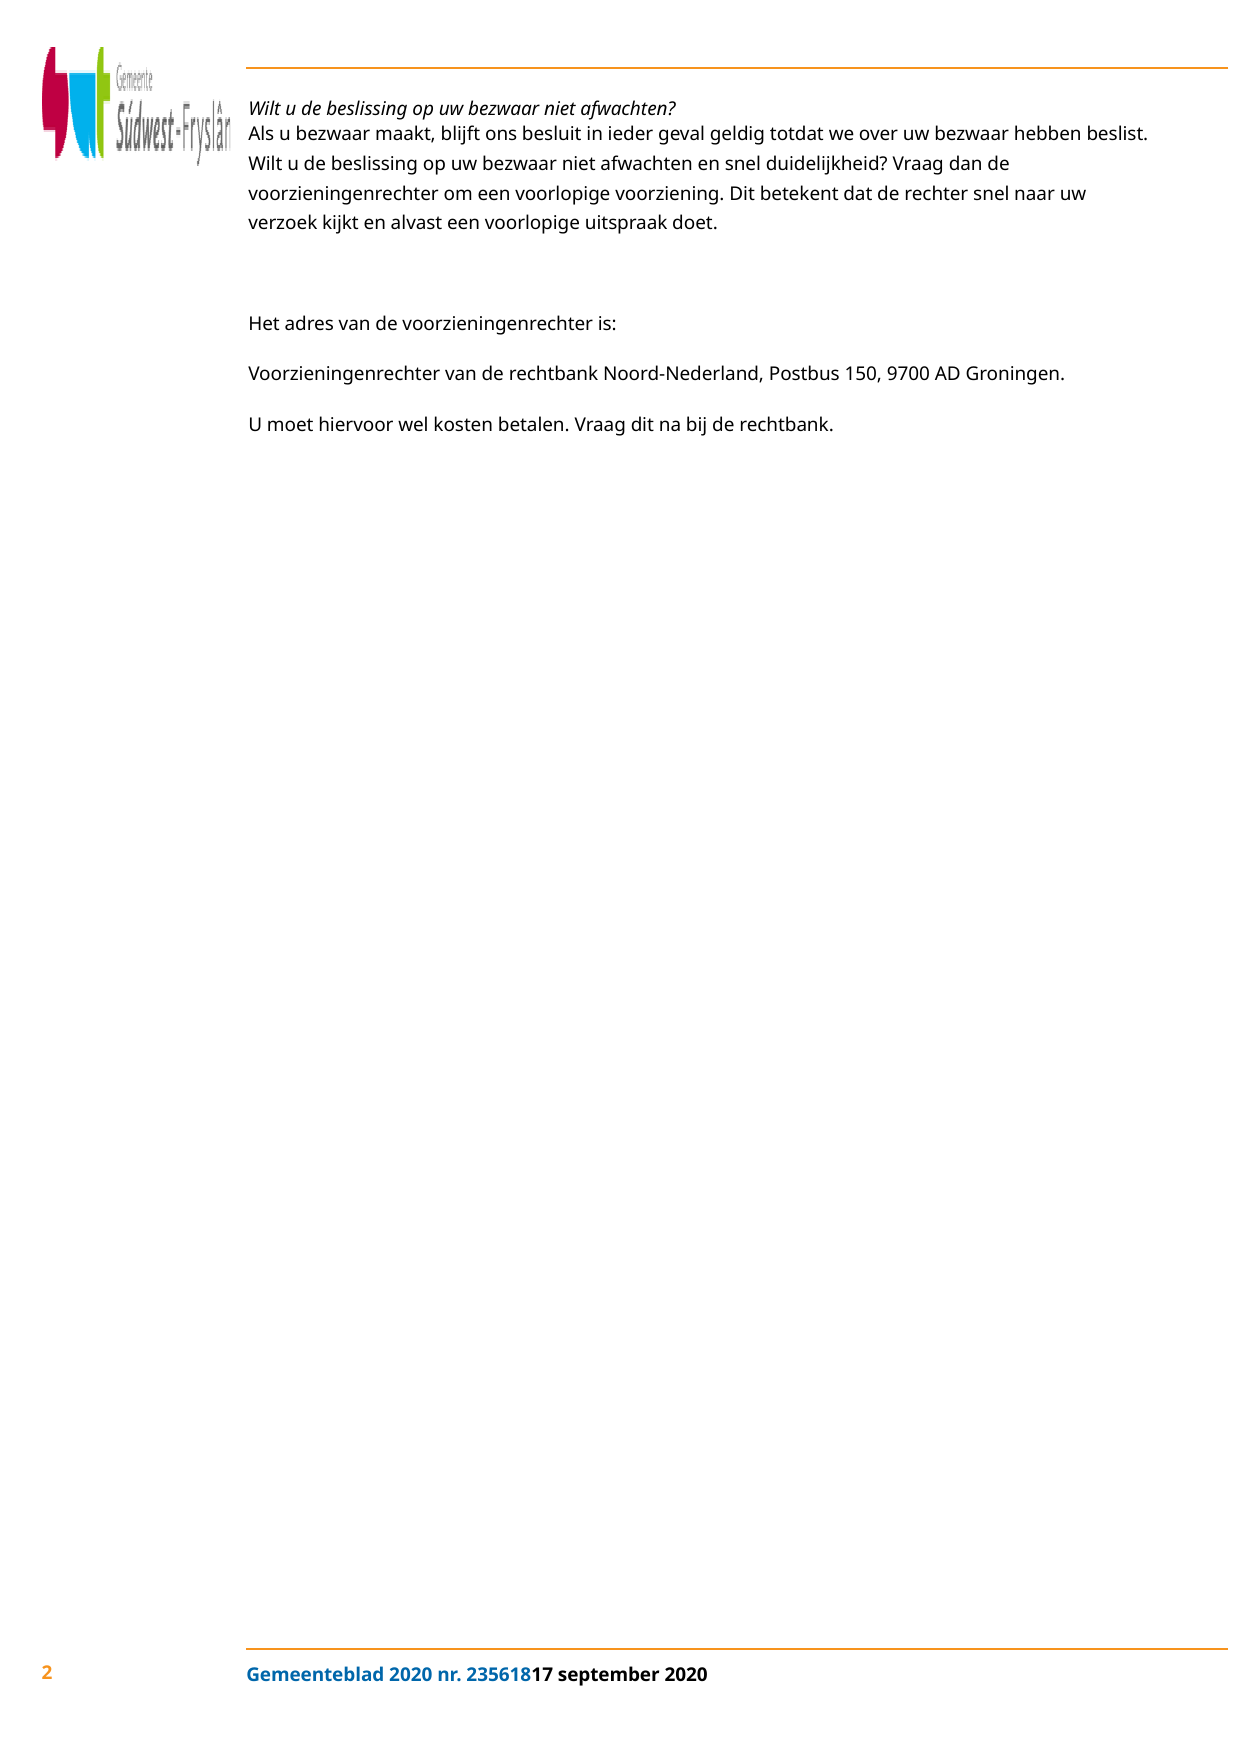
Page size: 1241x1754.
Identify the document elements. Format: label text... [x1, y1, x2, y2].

picture [41, 47, 231, 172]
text Wilt u de beslissing op uw bezwaar niet afwachten? [248, 95, 1152, 121]
text Als u bezwaar maakt, blijft ons besluit in ieder geval geldig totdat we over uw bezwaar hebben beslist. Wilt u de beslissing op uw bezwaar niet afwachten en snel duidelijkheid? Vraag dan de voorzieningenrechter om een voorlopige voorziening. Dit betekent dat de rechter snel naar uw verzoek kijkt en alvast een voorlopige uitspraak doet. [248, 121, 1152, 235]
text Het adres van de voorzieningenrechter is: [248, 310, 1152, 336]
text Voorzieningenrechter van de rechtbank Noord-Nederland, Postbus 150, 9700 AD Groningen. [248, 361, 1152, 386]
text U moet hiervoor wel kosten betalen. Vraag dit na bij de rechtbank. [248, 411, 1152, 437]
